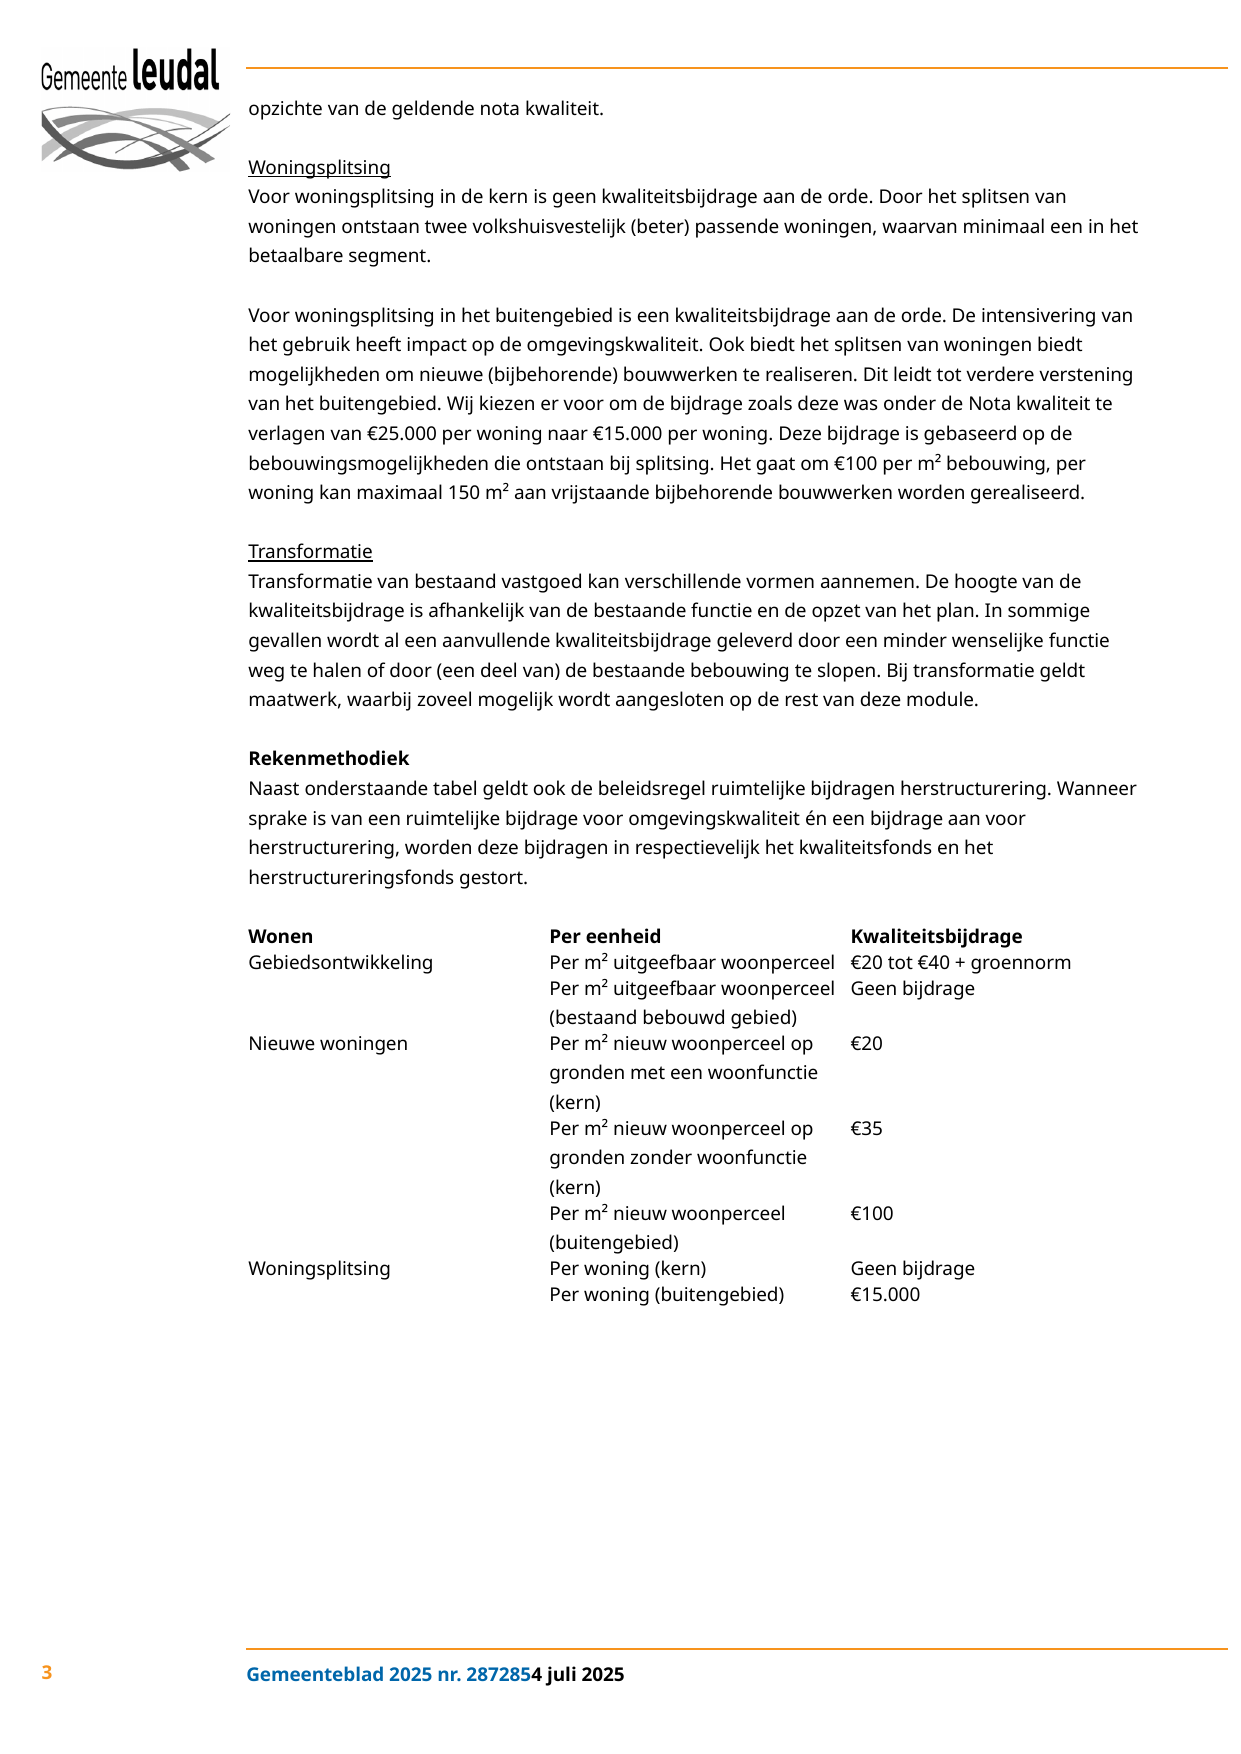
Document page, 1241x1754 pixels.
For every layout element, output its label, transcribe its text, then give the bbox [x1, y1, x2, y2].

table_cell Geen bijdrage [850, 1255, 1152, 1281]
table_cell Per m² nieuw woonperceel op gronden met een woonfunctie (kern) [549, 1030, 850, 1115]
table_cell €20 [850, 1030, 1152, 1115]
table_cell €100 [850, 1200, 1152, 1255]
text Transformatie [248, 538, 1152, 564]
table_header Wonen [248, 923, 549, 949]
table_cell Per m² uitgeefbaar woonperceel [549, 949, 850, 975]
text Rekenmethodiek [248, 746, 1152, 771]
text opzichte van de geldende nota kwaliteit. [248, 95, 1152, 121]
table_cell €20 tot €40 + groennorm [850, 949, 1152, 975]
text Naast onderstaande tabel geldt ook de beleidsregel ruimtelijke bijdragen herstructurering. Wanneer sprake is van een ruimtelijke bijdrage voor omgevingskwaliteit én een bijdrage aan voor herstructurering, worden deze bijdragen in respectievelijk het kwaliteitsfonds en het herstructureringsfonds gestort. [248, 775, 1152, 890]
table_cell €35 [850, 1115, 1152, 1200]
table_header Per eenheid [549, 923, 850, 949]
text Woningsplitsing [248, 154, 1152, 180]
table_cell Per woning (buitengebied) [549, 1281, 850, 1307]
table_cell Per m² uitgeefbaar woonperceel (bestaand bebouwd gebied) [549, 975, 850, 1030]
table_cell €15.000 [850, 1281, 1152, 1307]
text Voor woningsplitsing in de kern is geen kwaliteitsbijdrage aan de orde. Door het splitsen van woningen ontstaan twee volkshuisvestelijk (beter) passende woningen, waarvan minimaal een in het betaalbare segment. [248, 183, 1152, 268]
picture [41, 47, 231, 172]
table_cell Per m² nieuw woonperceel (buitengebied) [549, 1200, 850, 1255]
table_cell Geen bijdrage [850, 975, 1152, 1030]
text Transformatie van bestaand vastgoed kan verschillende vormen aannemen. De hoogte van de kwaliteitsbijdrage is afhankelijk van de bestaande functie en de opzet van het plan. In sommige gevallen wordt al een aanvullende kwaliteitsbijdrage geleverd door een minder wenselijke functie weg te halen of door (een deel van) de bestaande bebouwing te slopen. Bij transformatie geldt maatwerk, waarbij zoveel mogelijk wordt aangesloten op de rest van deze module. [248, 568, 1152, 712]
table_cell Gebiedsontwikkeling [248, 949, 549, 1030]
table_header Kwaliteitsbijdrage [850, 923, 1152, 949]
table_cell Per woning (kern) [549, 1255, 850, 1281]
table_cell Nieuwe woningen [248, 1030, 549, 1255]
table_cell Woningsplitsing [248, 1255, 549, 1307]
text Voor woningsplitsing in het buitengebied is een kwaliteitsbijdrage aan de orde. De intensivering van het gebruik heeft impact op de omgevingskwaliteit. Ook biedt het splitsen van woningen biedt mogelijkheden om nieuwe (bijbehorende) bouwwerken te realiseren. Dit leidt tot verdere verstening van het buitengebied. Wij kiezen er voor om de bijdrage zoals deze was onder de Nota kwaliteit te verlagen van €25.000 per woning naar €15.000 per woning. Deze bijdrage is gebaseerd op de bebouwingsmogelijkheden die ontstaan bij splitsing. Het gaat om €100 per m² bebouwing, per woning kan maximaal 150 m² aan vrijstaande bijbehorende bouwwerken worden gerealiseerd. [248, 302, 1152, 505]
table_cell Per m² nieuw woonperceel op gronden zonder woonfunctie (kern) [549, 1115, 850, 1200]
